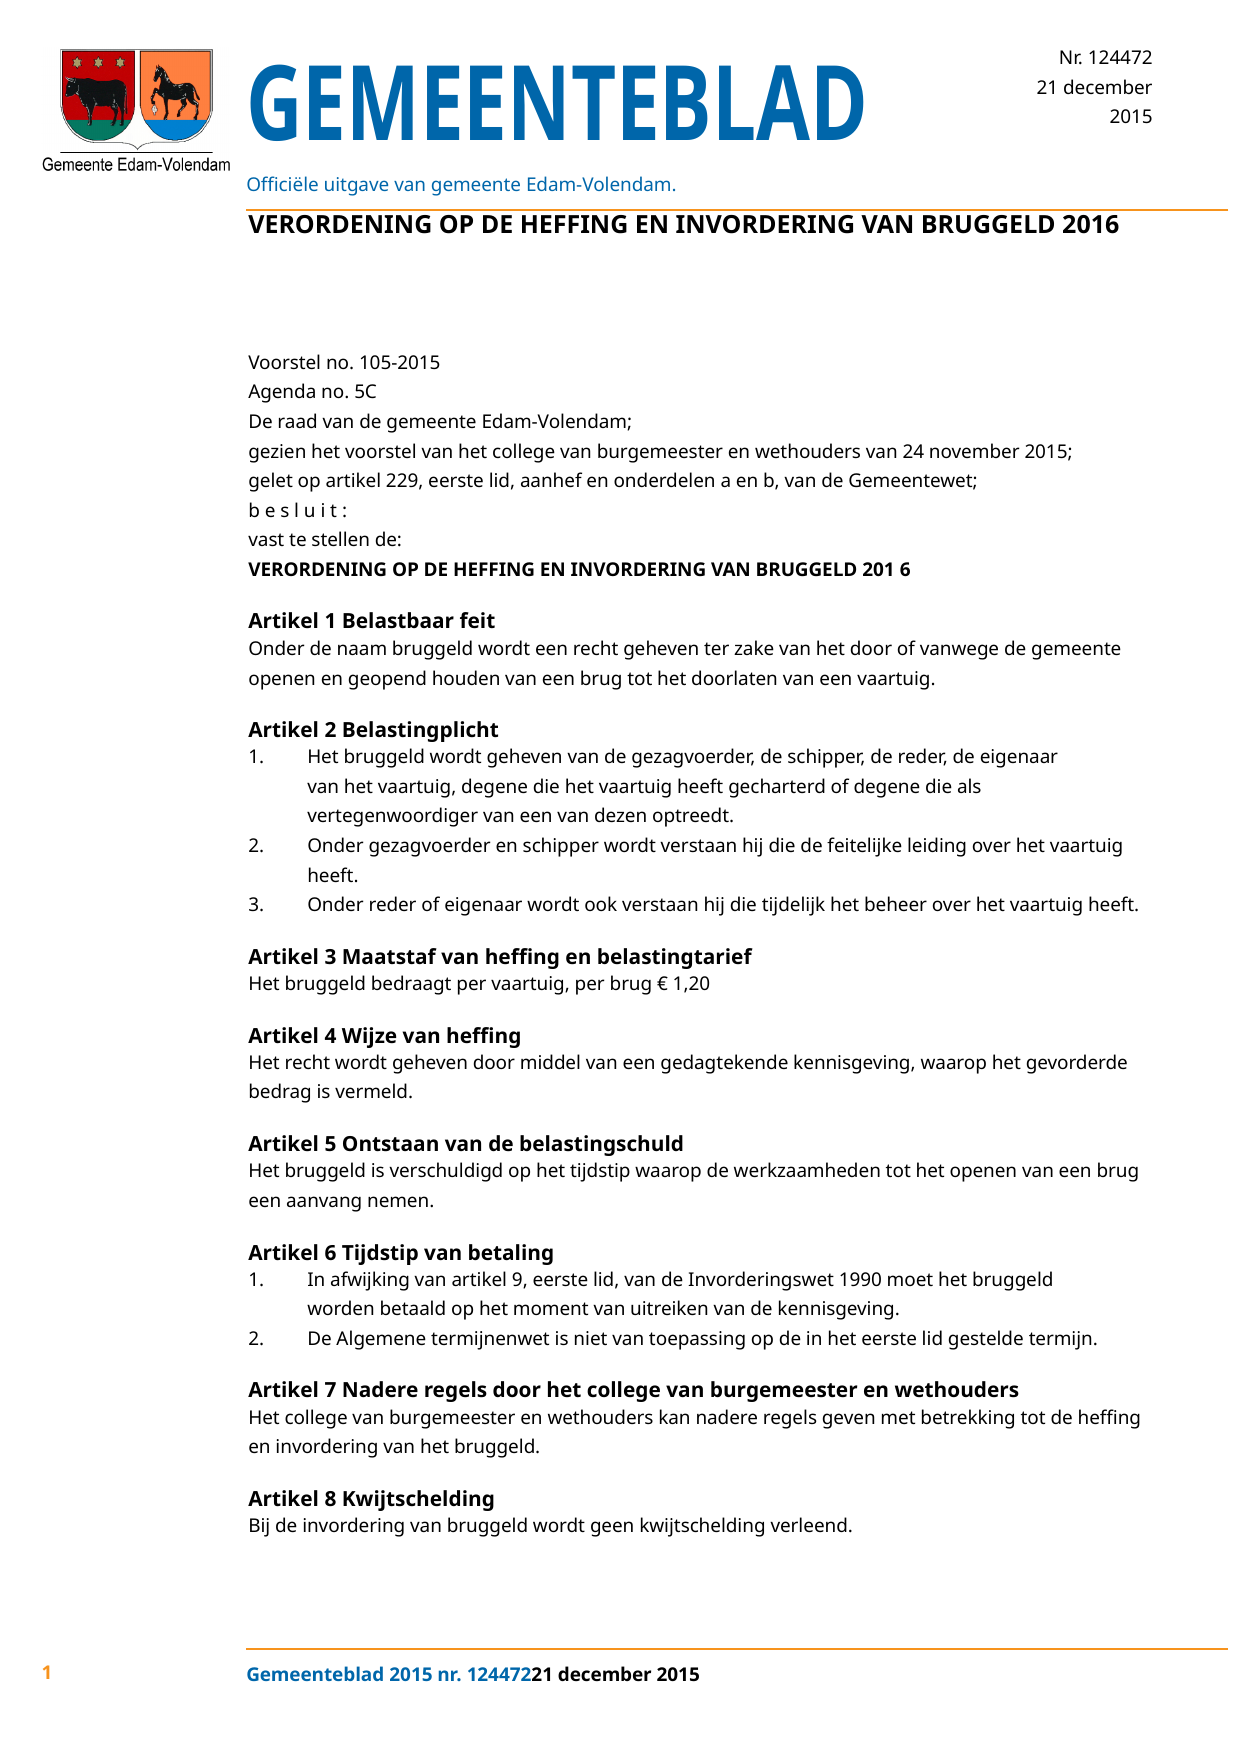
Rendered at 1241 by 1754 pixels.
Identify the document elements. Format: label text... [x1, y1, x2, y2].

text Artikel 8 Kwijtschelding [248, 1484, 1152, 1512]
list van het vaartuig, degene die het vaartuig heeft gecharterd of degene die als [248, 773, 1152, 799]
list De Algemene termijnenwet is niet van toepassing op de in het eerste lid gestelde termijn. [248, 1325, 1152, 1351]
picture [41, 47, 231, 172]
text Agenda no. 5C [248, 379, 1152, 404]
text vast te stellen de: [248, 527, 1152, 552]
list vertegenwoordiger van een van dezen optreedt. [248, 803, 1152, 828]
list Onder reder of eigenaar wordt ook verstaan hij die tijdelijk het beheer over het vaartuig heeft. [248, 891, 1152, 917]
text Bij de invordering van bruggeld wordt geen kwijtschelding verleend. [248, 1512, 1152, 1538]
text Artikel 7 Nadere regels door het college van burgemeester en wethouders [248, 1376, 1152, 1404]
text Artikel 1 Belastbaar feit [248, 607, 1152, 635]
text Het bruggeld is verschuldigd op het tijdstip waarop de werkzaamheden tot het openen van een brug een aanvang nemen. [248, 1158, 1152, 1213]
text De raad van de gemeente Edam-Volendam; [248, 408, 1152, 434]
list Het bruggeld wordt geheven van de gezagvoerder, de schipper, de reder, de eigenaar [248, 743, 1152, 769]
text Artikel 6 Tijdstip van betaling [248, 1238, 1152, 1266]
text Artikel 2 Belastingplicht [248, 715, 1152, 743]
text Artikel 3 Maatstaf van heffing en belastingtarief [248, 942, 1152, 970]
text Het bruggeld bedraagt per vaartuig, per brug € 1,20 [248, 970, 1152, 996]
text Het college van burgemeester en wethouders kan nadere regels geven met betrekking tot de heffing en invordering van het bruggeld. [248, 1404, 1152, 1459]
text VERORDENING OP DE HEFFING EN INVORDERING VAN BRUGGELD 201 6 [248, 556, 1152, 582]
text Onder de naam bruggeld wordt een recht geheven ter zake van het door of vanwege de gemeente openen en geopend houden van een brug tot het doorlaten van een vaartuig. [248, 635, 1152, 690]
list In afwijking van artikel 9, eerste lid, van de Invorderingswet 1990 moet het bruggeld [248, 1266, 1152, 1292]
text Artikel 5 Ontstaan van de belastingschuld [248, 1129, 1152, 1158]
list Onder gezagvoerder en schipper wordt verstaan hij die de feitelijke leiding over het vaartuig heeft. [248, 832, 1152, 888]
text Het recht wordt geheven door middel van een gedagtekende kennisgeving, waarop het gevorderde bedrag is vermeld. [248, 1049, 1152, 1104]
text VERORDENING OP DE HEFFING EN INVORDERING VAN BRUGGELD 2016 [248, 211, 1152, 241]
text gelet op artikel 229, eerste lid, aanhef en onderdelen a en b, van de Gemeentewet; [248, 467, 1152, 493]
text Artikel 4 Wijze van heffing [248, 1021, 1152, 1049]
text Voorstel no. 105-2015 [248, 349, 1152, 375]
text b e s l u i t : [248, 497, 1152, 523]
text gezien het voorstel van het college van burgemeester en wethouders van 24 november 2015; [248, 438, 1152, 464]
list worden betaald op het moment van uitreiken van de kennisgeving. [248, 1296, 1152, 1321]
